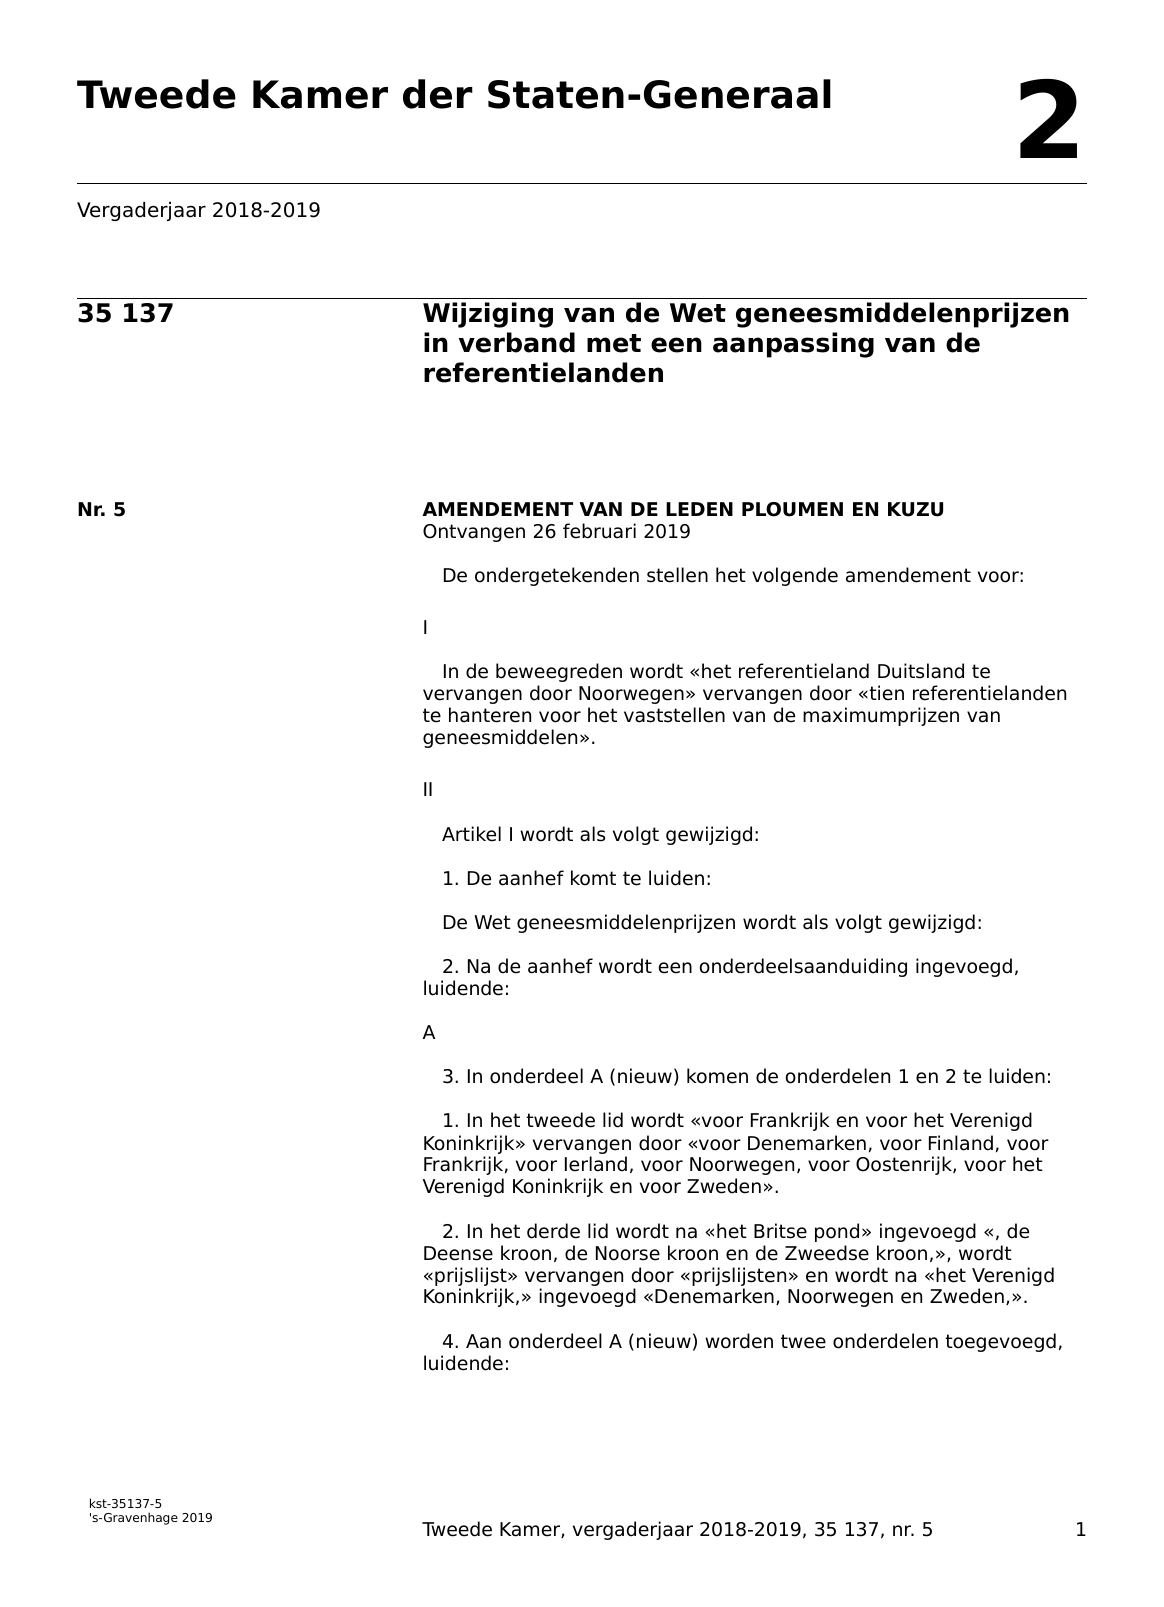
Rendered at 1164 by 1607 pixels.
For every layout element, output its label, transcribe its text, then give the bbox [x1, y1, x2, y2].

text 's-Gravenhage 2019 [88, 1511, 323, 1525]
subtitle Nr. 5 AMENDEMENT VAN DE LEDEN PLOUMEN EN KUZU [77, 499, 1087, 521]
text 2. Na de aanhef wordt een onderdeelsaanduiding ingevoegd, luidende: [422, 956, 1087, 1000]
text kst-35137-5 [88, 1497, 323, 1511]
text 1. In het tweede lid wordt «voor Frankrijk en voor het Verenigd Koninkrijk» vervangen door «voor Denemarken, voor Finland, voor Frankrijk, voor Ierland, voor Noorwegen, voor Oostenrijk, voor het Verenigd Koninkrijk en voor Zweden». [422, 1110, 1087, 1198]
table_header Tweede Kamer der Staten-Generaal [77, 59, 886, 183]
table_header 2 [886, 59, 1087, 183]
subtitle I [422, 617, 1087, 639]
text Ontvangen 26 februari 2019 [422, 521, 1087, 543]
text Artikel I wordt als volgt gewijzigd: [422, 823, 1087, 845]
text 1. De aanhef komt te luiden: [422, 868, 1087, 889]
text 4. Aan onderdeel A (nieuw) worden twee onderdelen toegevoegd, luidende: [422, 1331, 1087, 1374]
text A [422, 1022, 1087, 1044]
text De ondergetekenden stellen het volgende amendement voor: [422, 565, 1087, 587]
table_cell Vergaderjaar 2018-2019 [77, 184, 1087, 298]
subtitle 35 137 Wijziging van de Wet geneesmiddelenprijzen in verband met een aanpassing van de referentielanden [77, 299, 1087, 388]
text 2. In het derde lid wordt na «het Britse pond» ingevoegd «, de Deense kroon, de Noorse kroon en de Zweedse kroon,», wordt «prijslijst» vervangen door «prijslijsten» en wordt na «het Verenigd Koninkrijk,» ingevoegd «Denemarken, Noorwegen en Zweden,». [422, 1221, 1087, 1308]
text De Wet geneesmiddelenprijzen wordt als volgt gewijzigd: [422, 912, 1087, 934]
subtitle II [422, 779, 1087, 801]
text 3. In onderdeel A (nieuw) komen de onderdelen 1 en 2 te luiden: [422, 1066, 1087, 1088]
text In de beweegreden wordt «het referentieland Duitsland te vervangen door Noorwegen» vervangen door «tien referentielanden te hanteren voor het vaststellen van de maximumprijzen van geneesmiddelen». [422, 661, 1087, 749]
